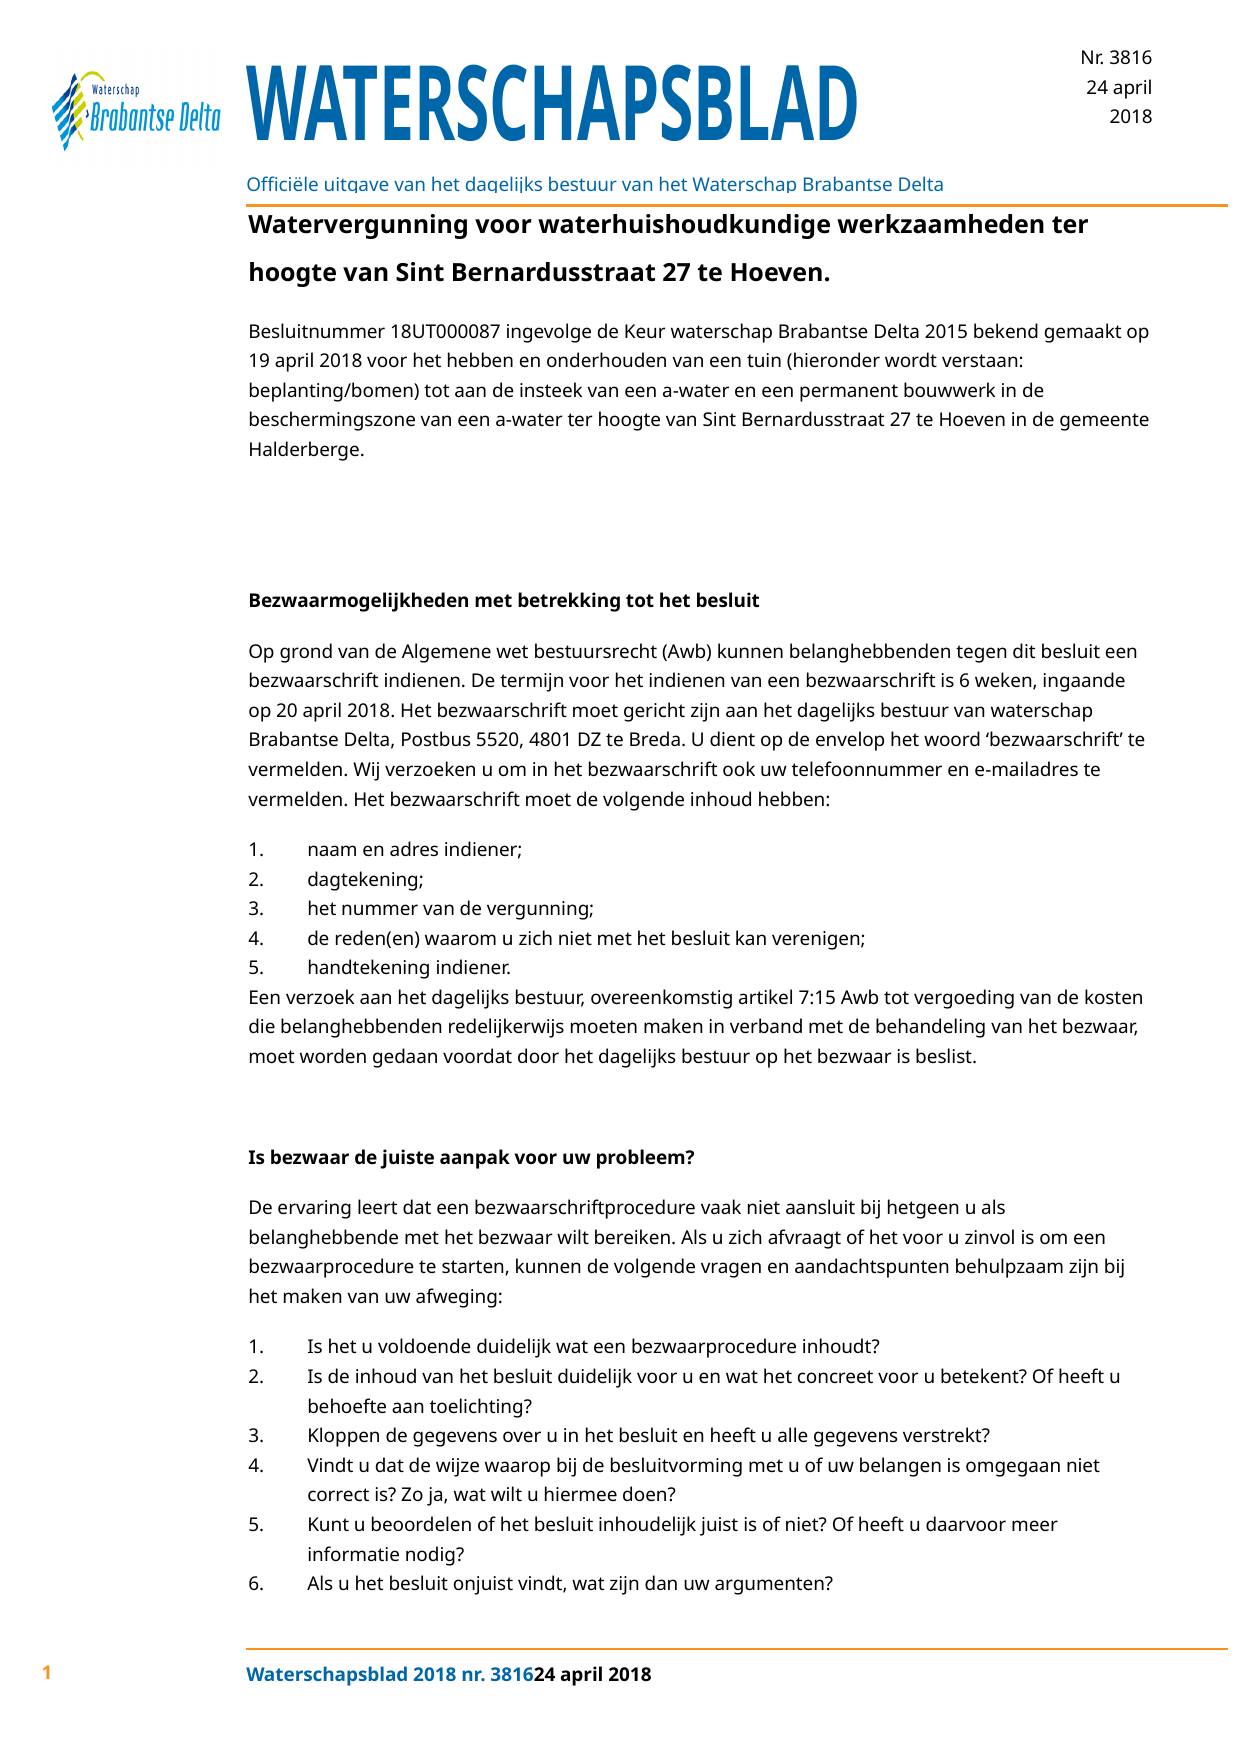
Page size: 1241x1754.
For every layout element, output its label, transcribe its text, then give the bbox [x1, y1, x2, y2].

text Bezwaarmogelijkheden met betrekking tot het besluit [248, 587, 1152, 613]
list naam en adres indiener; [248, 836, 1152, 862]
list dagtekening; [248, 866, 1152, 892]
list handtekening indiener. [248, 954, 1152, 980]
text Watervergunning voor waterhuishoudkundige werkzaamheden ter hoogte van Sint Bernardusstraat 27 te Hoeven. [248, 207, 1152, 288]
list Kunt u beoordelen of het besluit inhoudelijk juist is of niet? Of heeft u daarvoor meer informatie nodig? [248, 1511, 1152, 1567]
text De ervaring leert dat een bezwaarschriftprocedure vaak niet aansluit bij hetgeen u als belanghebbende met het bezwaar wilt bereiken. Als u zich afvraagt of het voor u zinvol is om een bezwaarprocedure te starten, kunnen de volgende vragen en aandachtspunten behulpzaam zijn bij het maken van uw afweging: [248, 1194, 1152, 1309]
list Is de inhoud van het besluit duidelijk voor u en wat het concreet voor u betekent? Of heeft u behoefte aan toelichting? [248, 1363, 1152, 1419]
text Is bezwaar de juiste aanpak voor uw probleem? [248, 1144, 1152, 1170]
text Op grond van de Algemene wet bestuursrecht (Awb) kunnen belanghebbenden tegen dit besluit een bezwaarschrift indienen. De termijn voor het indienen van een bezwaarschrift is 6 weken, ingaande op 20 april 2018. Het bezwaarschrift moet gericht zijn aan het dagelijks bestuur van waterschap Brabantse Delta, Postbus 5520, 4801 DZ te Breda. U dient op de envelop het woord ‘bezwaarschrift’ te vermelden. Wij verzoeken u om in het bezwaarschrift ook uw telefoonnummer en e‑mailadres te vermelden. Het bezwaarschrift moet de volgende inhoud hebben: [248, 638, 1152, 812]
list Vindt u dat de wijze waarop bij de besluitvorming met u of uw belangen is omgegaan niet correct is? Zo ja, wat wilt u hiermee doen? [248, 1452, 1152, 1507]
list Kloppen de gegevens over u in het besluit en heeft u alle gegevens verstrekt? [248, 1422, 1152, 1448]
text Besluitnummer 18UT000087 ingevolge de Keur waterschap Brabantse Delta 2015 bekend gemaakt op 19 april 2018 voor het hebben en onderhouden van een tuin (hieronder wordt verstaan: beplanting/bomen) tot aan de insteek van een a-water en een permanent bouwwerk in de beschermingszone van een a-water ter hoogte van Sint Bernardusstraat 27 te Hoeven in de gemeente Halderberge. [248, 318, 1152, 462]
list het nummer van de vergunning; [248, 895, 1152, 921]
list de reden(en) waarom u zich niet met het besluit kan verenigen; [248, 925, 1152, 951]
list Is het u voldoende duidelijk wat een bezwaarprocedure inhoudt? [248, 1334, 1152, 1359]
text Een verzoek aan het dagelijks bestuur, overeenkomstig artikel 7:15 Awb tot vergoeding van de kosten die belanghebbenden redelijkerwijs moeten maken in verband met de behandeling van het bezwaar, moet worden gedaan voordat door het dagelijks bestuur op het bezwaar is beslist. [248, 984, 1152, 1069]
picture [41, 47, 231, 172]
list Als u het besluit onjuist vindt, wat zijn dan uw argumenten? [248, 1570, 1152, 1596]
